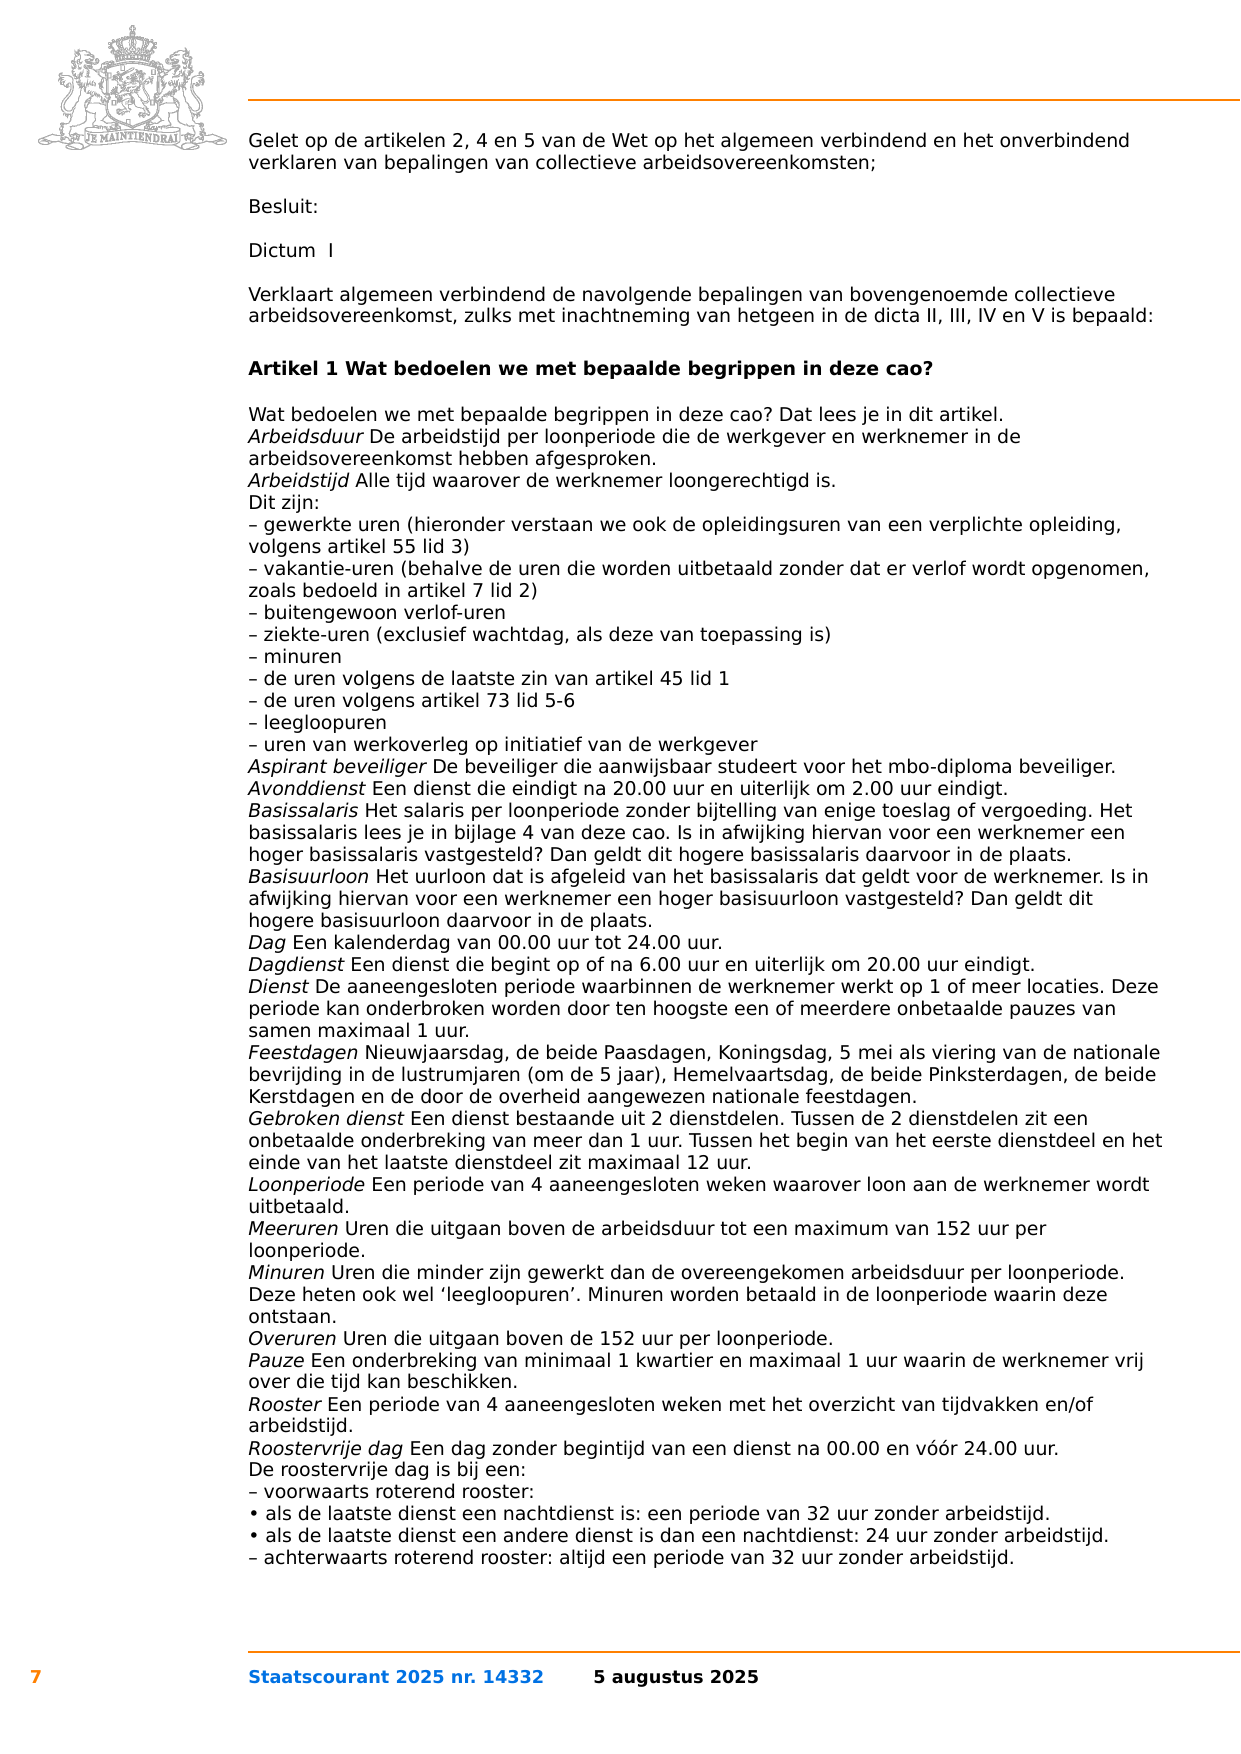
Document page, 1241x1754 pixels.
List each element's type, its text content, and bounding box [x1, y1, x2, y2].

text Dit zijn: [248, 492, 1163, 514]
text Basissalaris Het salaris per loonperiode zonder bijtelling van enige toeslag of vergoeding. Het basissalaris lees je in bijlage 4 van deze cao. Is in afwijking hiervan voor een werknemer een hoger basissalaris vastgesteld? Dan geldt dit hogere basissalaris daarvoor in de plaats. [248, 800, 1163, 866]
text De roostervrije dag is bij een: [248, 1459, 1163, 1481]
text Overuren Uren die uitgaan boven de 152 uur per loonperiode. [248, 1327, 1163, 1349]
text • als de laatste dienst een nachtdienst is: een periode van 32 uur zonder arbeidstijd. [248, 1503, 1163, 1525]
text Arbeidsduur De arbeidstijd per loonperiode die de werkgever en werknemer in de arbeidsovereenkomst hebben afgesproken. [248, 426, 1163, 470]
text Rooster Een periode van 4 aaneengesloten weken met het overzicht van tijdvakken en/of arbeidstijd. [248, 1393, 1163, 1437]
subtitle Artikel 1 Wat bedoelen we met bepaalde begrippen in deze cao? [248, 357, 1163, 379]
text – de uren volgens artikel 73 lid 5-6 [248, 690, 1163, 712]
text – ziekte-uren (exclusief wachtdag, als deze van toepassing is) [248, 624, 1163, 646]
text – achterwaarts roterend rooster: altijd een periode van 32 uur zonder arbeidstijd. [248, 1547, 1163, 1569]
text Aspirant beveiliger De beveiliger die aanwijsbaar studeert voor het mbo-diploma beveiliger. [248, 756, 1163, 778]
text Avonddienst Een dienst die eindigt na 20.00 uur en uiterlijk om 2.00 uur eindigt. [248, 778, 1163, 800]
text Minuren Uren die minder zijn gewerkt dan de overeengekomen arbeidsduur per loonperiode. Deze heten ook wel ‘leegloopuren’. Minuren worden betaald in de loonperiode waarin deze ontstaan. [248, 1262, 1163, 1327]
text – minuren [248, 646, 1163, 668]
text Dienst De aaneengesloten periode waarbinnen de werknemer werkt op 1 of meer locaties. Deze periode kan onderbroken worden door ten hoogste een of meerdere onbetaalde pauzes van samen maximaal 1 uur. [248, 976, 1163, 1042]
text Verklaart algemeen verbindend de navolgende bepalingen van bovengenoemde collectieve arbeidsovereenkomst, zulks met inachtneming van hetgeen in de dicta II, III, IV en V is bepaald: [248, 283, 1163, 327]
text – voorwaarts roterend rooster: [248, 1481, 1163, 1503]
text Besluit: [248, 196, 1163, 218]
text – buitengewoon verlof-uren [248, 602, 1163, 624]
text Dictum I [248, 239, 1163, 262]
text Loonperiode Een periode van 4 aaneengesloten weken waarover loon aan de werknemer wordt uitbetaald. [248, 1174, 1163, 1218]
text Dagdienst Een dienst die begint op of na 6.00 uur en uiterlijk om 20.00 uur eindigt. [248, 954, 1163, 976]
text Arbeidstijd Alle tijd waarover de werknemer loongerechtigd is. [248, 470, 1163, 492]
text Basisuurloon Het uurloon dat is afgeleid van het basissalaris dat geldt voor de werknemer. Is in afwijking hiervan voor een werknemer een hoger basisuurloon vastgesteld? Dan geldt dit hogere basisuurloon daarvoor in de plaats. [248, 866, 1163, 932]
text – de uren volgens de laatste zin van artikel 45 lid 1 [248, 668, 1163, 690]
text Gebroken dienst Een dienst bestaande uit 2 dienstdelen. Tussen de 2 dienstdelen zit een onbetaalde onderbreking van meer dan 1 uur. Tussen het begin van het eerste dienstdeel en het einde van het laatste dienstdeel zit maximaal 12 uur. [248, 1108, 1163, 1174]
text – vakantie-uren (behalve de uren die worden uitbetaald zonder dat er verlof wordt opgenomen, zoals bedoeld in artikel 7 lid 2) [248, 558, 1163, 602]
text Dag Een kalenderdag van 00.00 uur tot 24.00 uur. [248, 932, 1163, 954]
text Pauze Een onderbreking van minimaal 1 kwartier en maximaal 1 uur waarin de werknemer vrij over die tijd kan beschikken. [248, 1349, 1163, 1393]
text Meeruren Uren die uitgaan boven de arbeidsduur tot een maximum van 152 uur per loonperiode. [248, 1218, 1163, 1262]
text – gewerkte uren (hieronder verstaan we ook de opleidingsuren van een verplichte opleiding, volgens artikel 55 lid 3) [248, 514, 1163, 558]
text Feestdagen Nieuwjaarsdag, de beide Paasdagen, Koningsdag, 5 mei als viering van de nationale bevrijding in de lustrumjaren (om de 5 jaar), Hemelvaartsdag, de beide Pinksterdagen, de beide Kerstdagen en de door de overheid aangewezen nationale feestdagen. [248, 1042, 1163, 1108]
text Wat bedoelen we met bepaalde begrippen in deze cao? Dat lees je in dit artikel. [248, 404, 1163, 426]
text – uren van werkoverleg op initiatief van de werkgever [248, 734, 1163, 756]
text – leegloopuren [248, 712, 1163, 734]
text Gelet op de artikelen 2, 4 en 5 van de Wet op het algemeen verbindend en het onverbindend verklaren van bepalingen van collectieve arbeidsovereenkomsten; [248, 130, 1163, 174]
text Roostervrije dag Een dag zonder begintijd van een dienst na 00.00 en vóór 24.00 uur. [248, 1437, 1163, 1459]
text • als de laatste dienst een andere dienst is dan een nachtdienst: 24 uur zonder arbeidstijd. [248, 1525, 1163, 1547]
picture [38, 25, 227, 150]
